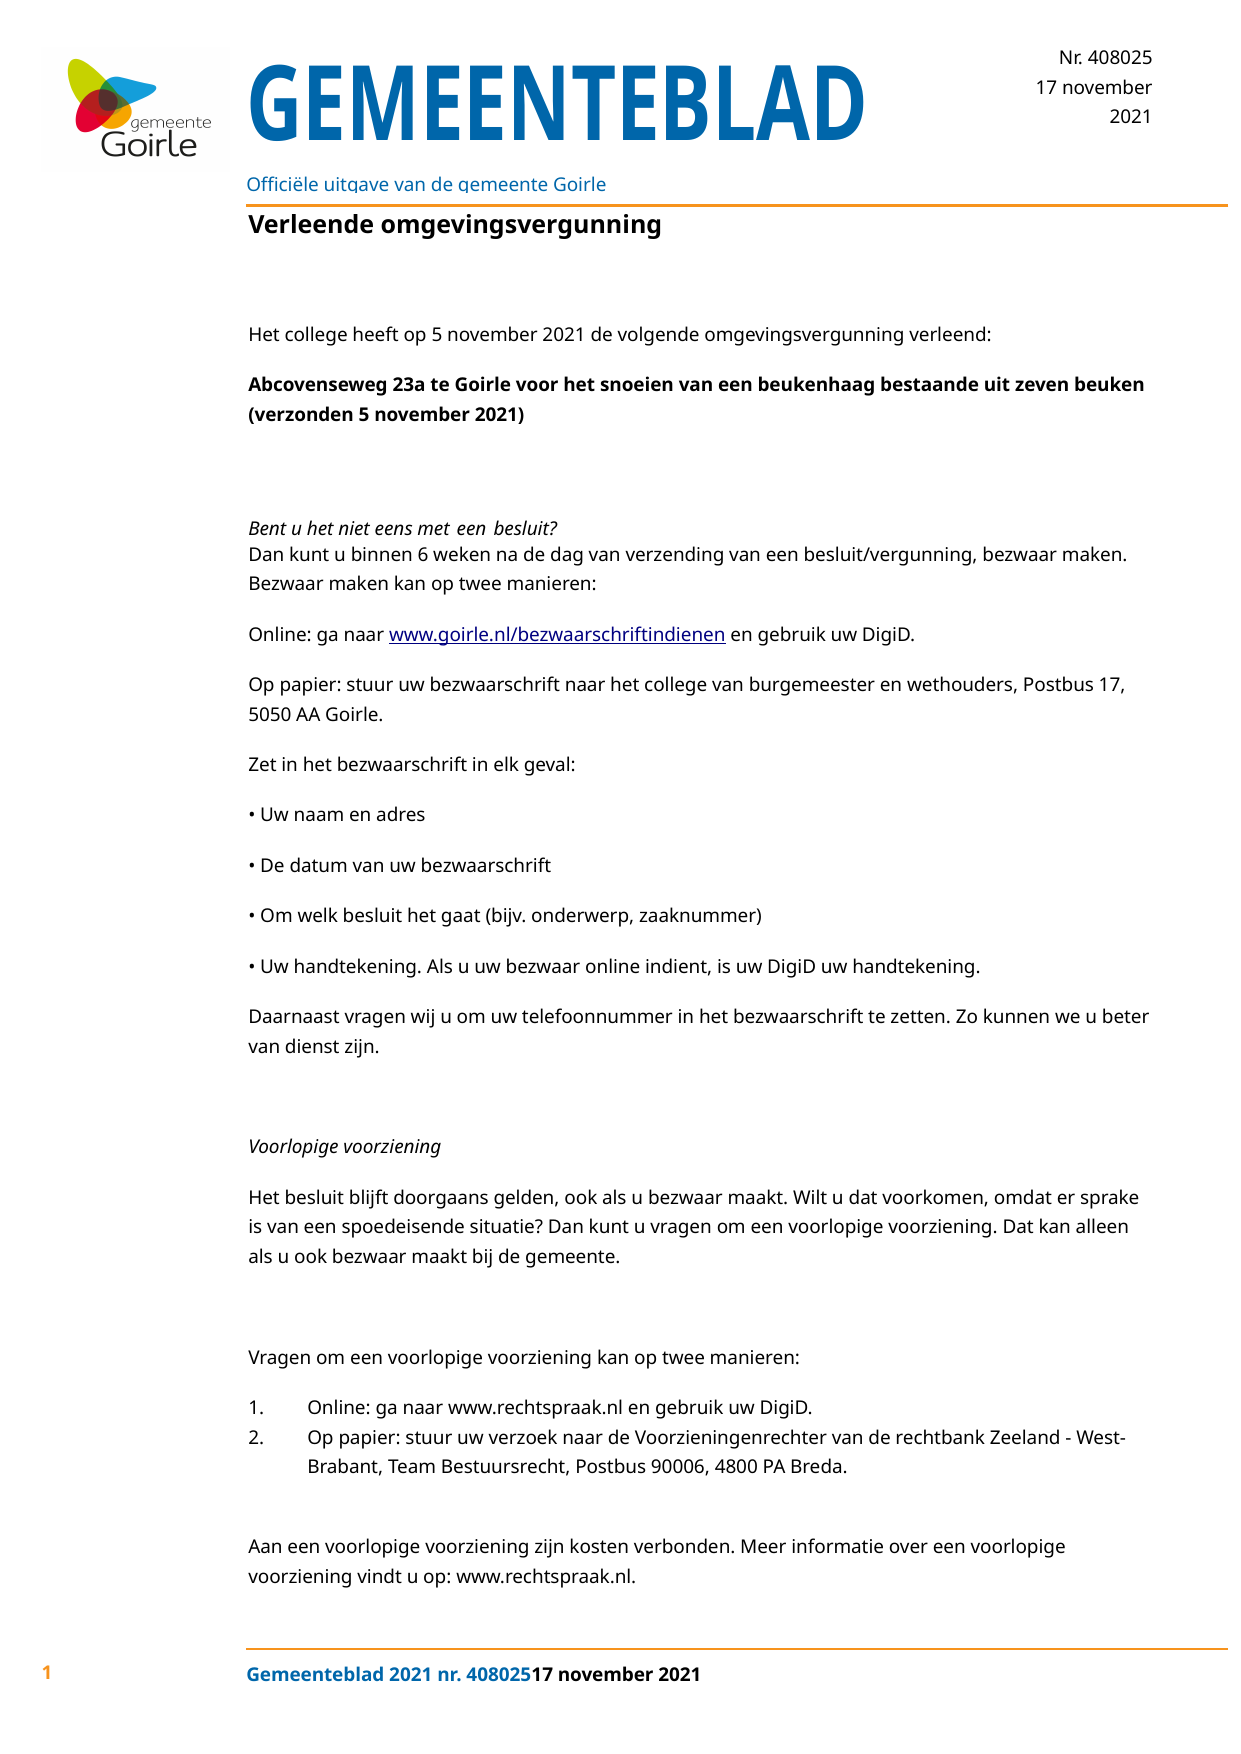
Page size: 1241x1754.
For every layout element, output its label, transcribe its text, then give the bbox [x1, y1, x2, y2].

text • De datum van uw bezwaarschrift [248, 852, 1152, 878]
picture [41, 47, 231, 172]
text Aan een voorlopige voorziening zijn kosten verbonden. Meer informatie over een voorlopige voorziening vindt u op: www.rechtspraak.nl. [248, 1534, 1152, 1589]
text Zet in het bezwaarschrift in elk geval: [248, 751, 1152, 777]
text • Uw handtekening. Als u uw bezwaar online indient, is uw DigiD uw handtekening. [248, 953, 1152, 979]
text Bent u het niet eens met een besluit? [248, 515, 1152, 541]
text Dan kunt u binnen 6 weken na de dag van verzending van een besluit/vergunning, bezwaar maken. Bezwaar maken kan op twee manieren: [248, 541, 1152, 596]
text Abcovenseweg 23a te Goirle voor het snoeien van een beukenhaag bestaande uit zeven beuken (verzonden 5 november 2021) [248, 371, 1152, 426]
text Het college heeft op 5 november 2021 de volgende omgevingsvergunning verleend: [248, 321, 1152, 346]
text • Uw naam en adres [248, 802, 1152, 827]
text Op papier: stuur uw bezwaarschrift naar het college van burgemeester en wethouders, Postbus 17, 5050 AA Goirle. [248, 671, 1152, 727]
text Het besluit blijft doorgaans gelden, ook als u bezwaar maakt. Wilt u dat voorkomen, omdat er sprake is van een spoedeisende situatie? Dan kunt u vragen om een voorlopige voorziening. Dat kan alleen als u ook bezwaar maakt bij de gemeente. [248, 1184, 1152, 1269]
text Online: ga naar www.goirle.nl/bezwaarschriftindienen en gebruik uw DigiD. [248, 621, 1152, 647]
text Vragen om een voorlopige voorziening kan op twee manieren: [248, 1344, 1152, 1370]
list Online: ga naar www.rechtspraak.nl en gebruik uw DigiD. [248, 1394, 1152, 1420]
list Op papier: stuur uw verzoek naar de Voorzieningenrechter van de rechtbank Zeeland - West-Brabant, Team Bestuursrecht, Postbus 90006, 4800 PA Breda. [248, 1424, 1152, 1479]
text Verleende omgevingsvergunning [248, 207, 1152, 241]
text Daarnaast vragen wij u om uw telefoonnummer in het bezwaarschrift te zetten. Zo kunnen we u beter van dienst zijn. [248, 1003, 1152, 1059]
text • Om welk besluit het gaat (bijv. onderwerp, zaaknummer) [248, 902, 1152, 928]
text Voorlopige voorziening [248, 1134, 1152, 1159]
